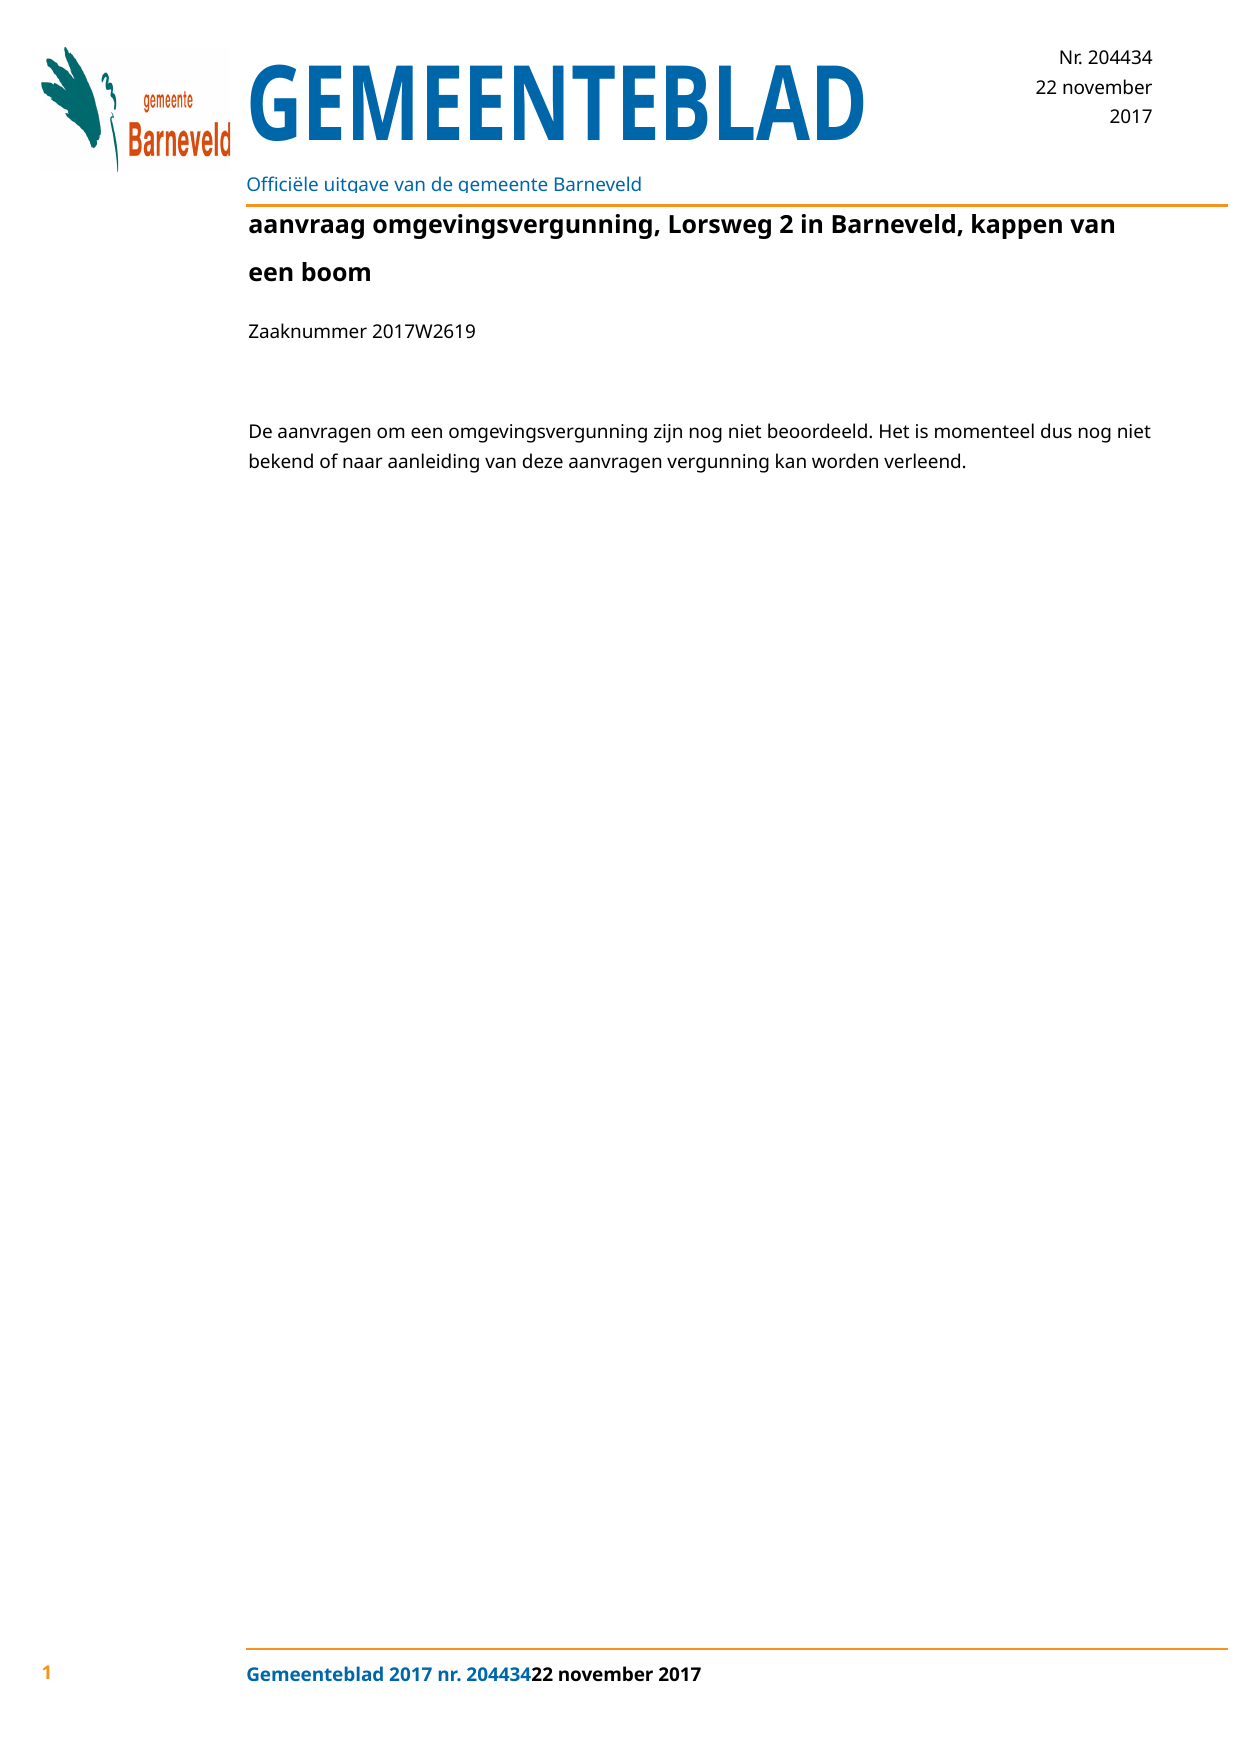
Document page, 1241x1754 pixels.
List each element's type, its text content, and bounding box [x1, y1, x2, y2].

text aanvraag omgevingsvergunning, Lorsweg 2 in Barneveld, kappen van een boom [248, 207, 1152, 288]
text De aanvragen om een omgevingsvergunning zijn nog niet beoordeeld. Het is momenteel dus nog niet bekend of naar aanleiding van deze aanvragen vergunning kan worden verleend. [248, 419, 1152, 474]
text Zaaknummer 2017W2619 [248, 318, 1152, 344]
picture [41, 47, 231, 172]
